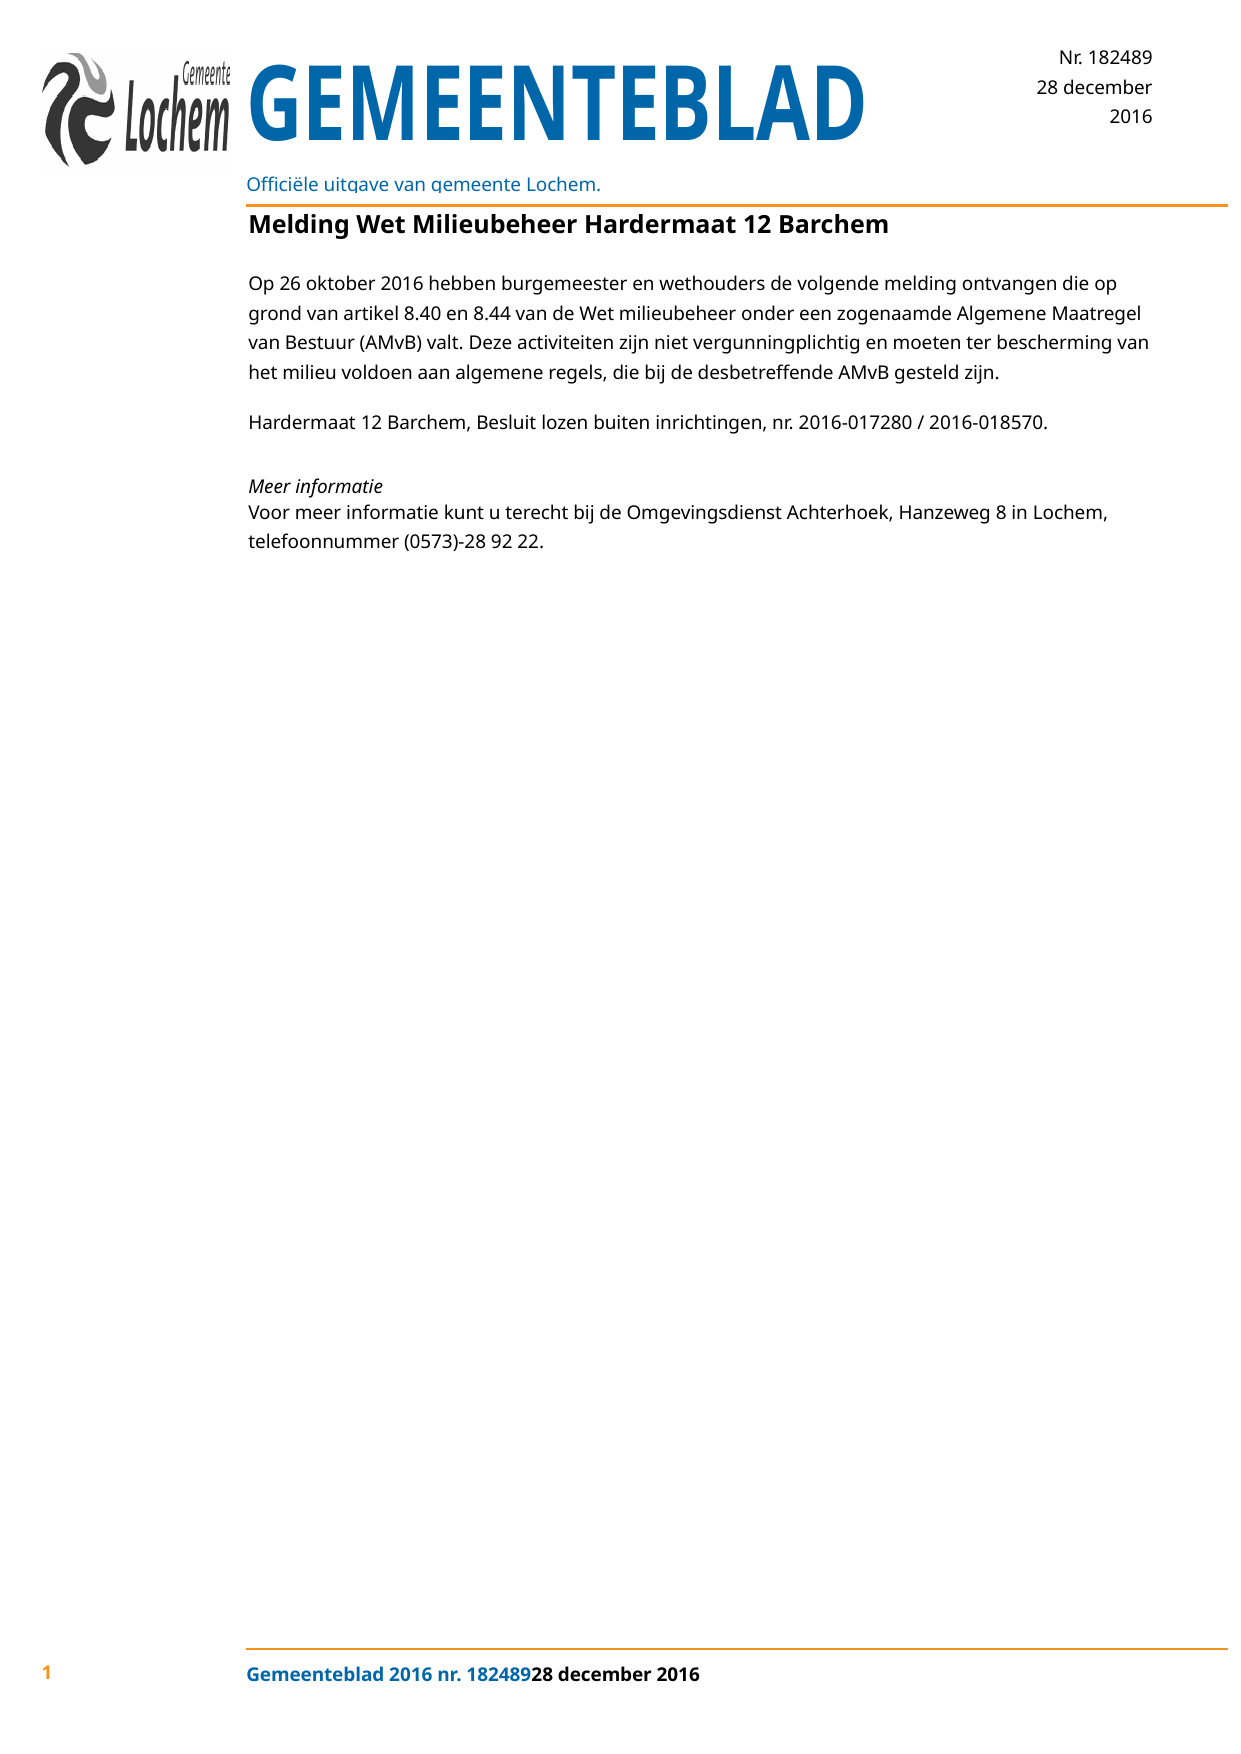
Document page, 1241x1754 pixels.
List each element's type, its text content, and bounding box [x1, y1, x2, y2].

picture [41, 47, 231, 172]
text Voor meer informatie kunt u terecht bij de Omgevingsdienst Achterhoek, Hanzeweg 8 in Lochem, telefoonnummer (0573)-28 92 22. [248, 499, 1152, 554]
text Melding Wet Milieubeheer Hardermaat 12 Barchem [248, 207, 1152, 241]
text Meer informatie [248, 473, 1152, 499]
text Hardermaat 12 Barchem, Besluit lozen buiten inrichtingen, nr. 2016-017280 / 2016-018570. [248, 409, 1152, 435]
text Op 26 oktober 2016 hebben burgemeester en wethouders de volgende melding ontvangen die op grond van artikel 8.40 en 8.44 van de Wet milieubeheer onder een zogenaamde Algemene Maatregel van Bestuur (AMvB) valt. Deze activiteiten zijn niet vergunningplichtig en moeten ter bescherming van het milieu voldoen aan algemene regels, die bij de desbetreffende AMvB gesteld zijn. [248, 270, 1152, 385]
